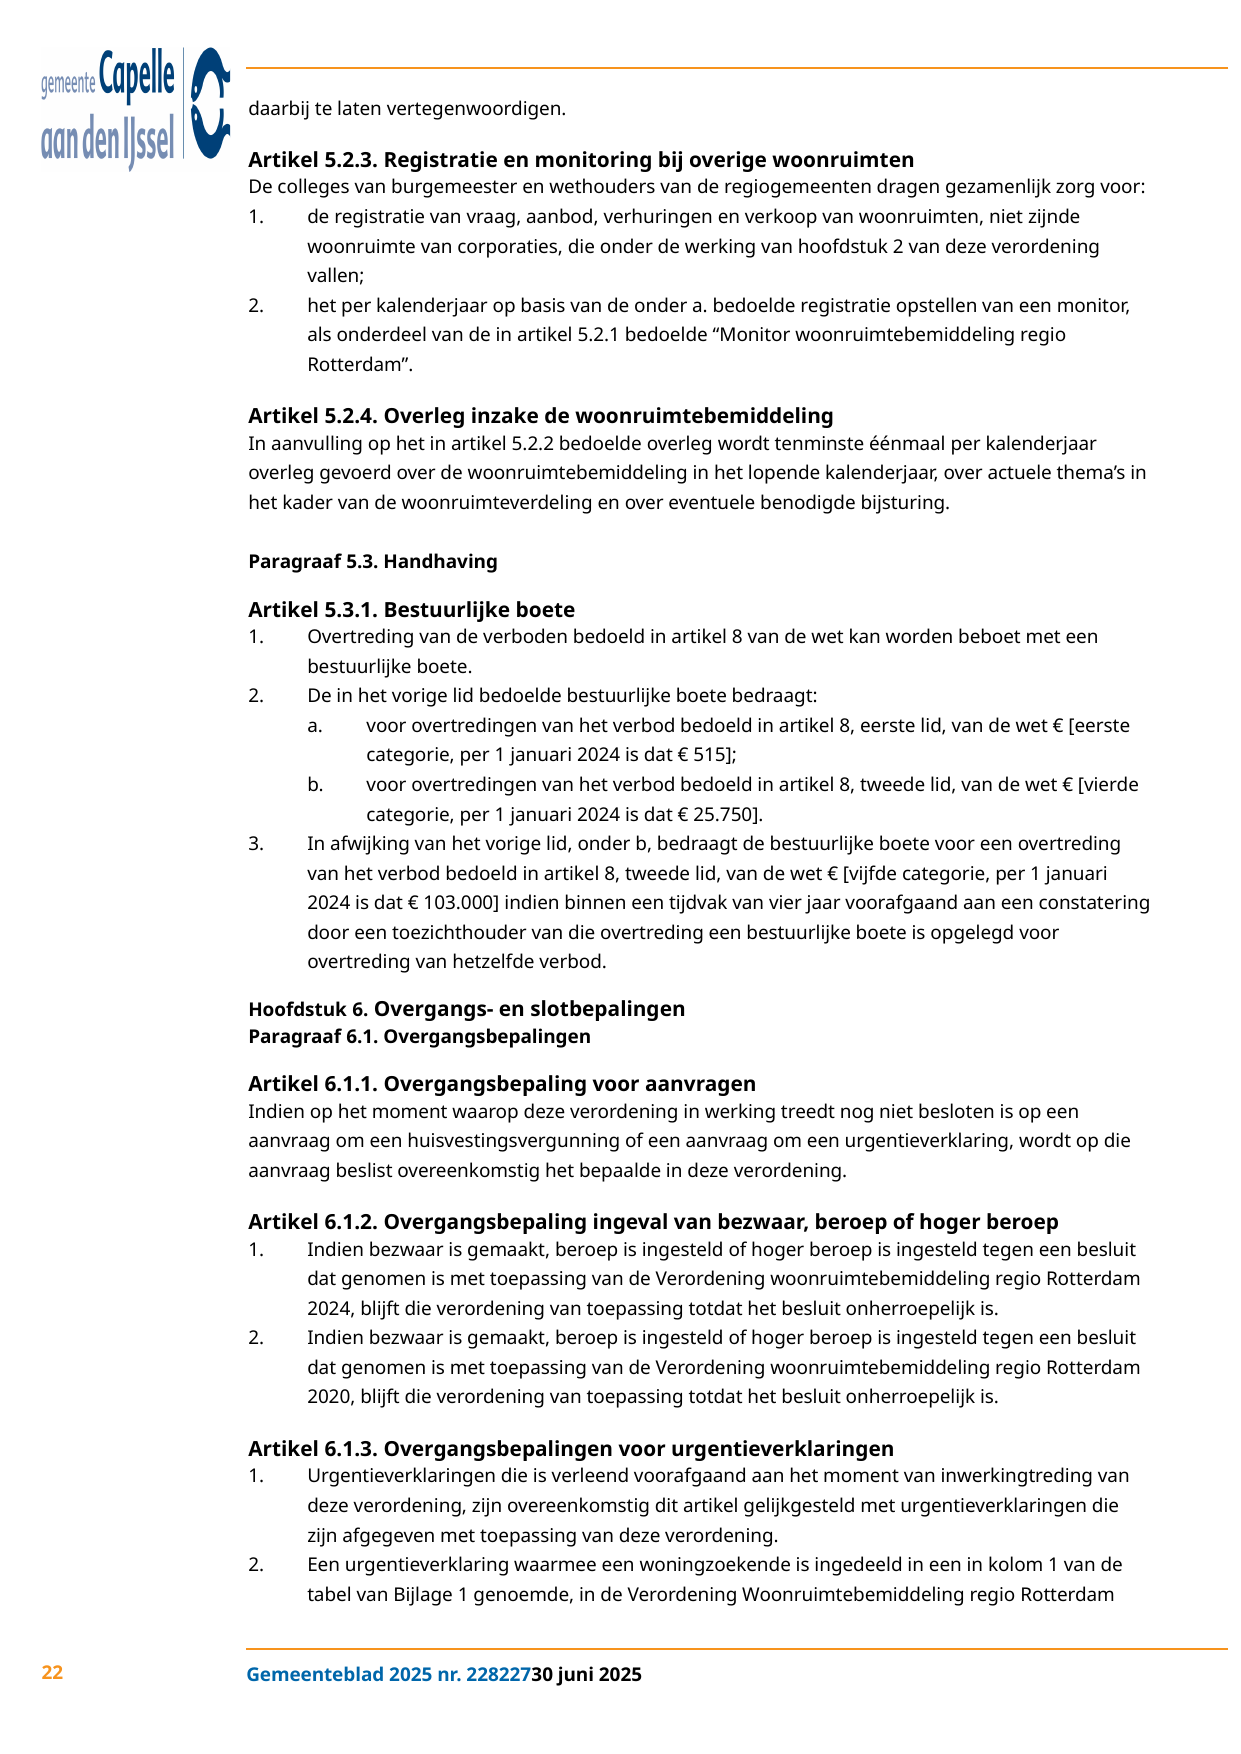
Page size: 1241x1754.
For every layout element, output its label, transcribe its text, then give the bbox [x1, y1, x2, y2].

text Paragraaf 5.3. Handhaving [248, 548, 1152, 574]
text Artikel 5.3.1. Bestuurlijke boete [248, 595, 1152, 623]
text Artikel 6.1.2. Overgangsbepaling ingeval van bezwaar, beroep of hoger beroep [248, 1207, 1152, 1236]
list In afwijking van het vorige lid, onder b, bedraagt de bestuurlijke boete voor een overtreding van het verbod bedoeld in artikel 8, tweede lid, van de wet € [vijfde categorie, per 1 januari 2024 is dat € 103.000] indien binnen een tijdvak van vier jaar voorafgaand aan een constatering door een toezichthouder van die overtreding een bestuurlijke boete is opgelegd voor overtreding van hetzelfde verbod. [248, 830, 1152, 974]
text Artikel 6.1.1. Overgangsbepaling voor aanvragen [248, 1069, 1152, 1098]
list Urgentieverklaringen die is verleend voorafgaand aan het moment van inwerkingtreding van deze verordening, zijn overeenkomstig dit artikel gelijkgesteld met urgentieverklaringen die zijn afgegeven met toepassing van deze verordening. [248, 1463, 1152, 1547]
text Artikel 6.1.3. Overgangsbepalingen voor urgentieverklaringen [248, 1434, 1152, 1463]
list de registratie van vraag, aanbod, verhuringen en verkoop van woonruimten, niet zijnde woonruimte van corporaties, die onder de werking van hoofdstuk 2 van deze verordening vallen; [248, 203, 1152, 288]
text Artikel 5.2.4. Overleg inzake de woonruimtebemiddeling [248, 402, 1152, 430]
list Een urgentieverklaring waarmee een woningzoekende is ingedeeld in een in kolom 1 van de tabel van Bijlage 1 genoemde, in de Verordening Woonruimtebemiddeling regio Rotterdam [248, 1551, 1152, 1607]
text daarbij te laten vertegenwoordigen. [248, 95, 1152, 121]
list voor overtredingen van het verbod bedoeld in artikel 8, tweede lid, van de wet € [vierde categorie, per 1 januari 2024 is dat € 25.750]. [307, 771, 1152, 827]
list Indien bezwaar is gemaakt, beroep is ingesteld of hoger beroep is ingesteld tegen een besluit dat genomen is met toepassing van de Verordening woonruimtebemiddeling regio Rotterdam 2020, blijft die verordening van toepassing totdat het besluit onherroepelijk is. [248, 1324, 1152, 1409]
list Overtreding van de verboden bedoeld in artikel 8 van de wet kan worden beboet met een bestuurlijke boete. [248, 623, 1152, 679]
text Artikel 5.2.3. Registratie en monitoring bij overige woonruimten [248, 145, 1152, 174]
text Indien op het moment waarop deze verordening in werking treedt nog niet besloten is op een aanvraag om een huisvestingsvergunning of een aanvraag om een urgentieverklaring, wordt op die aanvraag beslist overeenkomstig het bepaalde in deze verordening. [248, 1098, 1152, 1183]
picture [41, 47, 231, 172]
text Paragraaf 6.1. Overgangsbepalingen [248, 1023, 1152, 1048]
text In aanvulling op het in artikel 5.2.2 bedoelde overleg wordt tenminste éénmaal per kalenderjaar overleg gevoerd over de woonruimtebemiddeling in het lopende kalenderjaar, over actuele thema’s in het kader van de woonruimteverdeling en over eventuele benodigde bijsturing. [248, 430, 1152, 515]
list De in het vorige lid bedoelde bestuurlijke boete bedraagt: [248, 682, 1152, 708]
list het per kalenderjaar op basis van de onder a. bedoelde registratie opstellen van een monitor, als onderdeel van de in artikel 5.2.1 bedoelde “Monitor woonruimtebemiddeling regio Rotterdam”. [248, 292, 1152, 377]
list voor overtredingen van het verbod bedoeld in artikel 8, eerste lid, van de wet € [eerste categorie, per 1 januari 2024 is dat € 515]; [307, 712, 1152, 767]
text De colleges van burgemeester en wethouders van de regiogemeenten dragen gezamenlijk zorg voor: [248, 174, 1152, 199]
list Indien bezwaar is gemaakt, beroep is ingesteld of hoger beroep is ingesteld tegen een besluit dat genomen is met toepassing van de Verordening woonruimtebemiddeling regio Rotterdam 2024, blijft die verordening van toepassing totdat het besluit onherroepelijk is. [248, 1236, 1152, 1321]
text Hoofdstuk 6. Overgangs- en slotbepalingen [248, 994, 1152, 1023]
